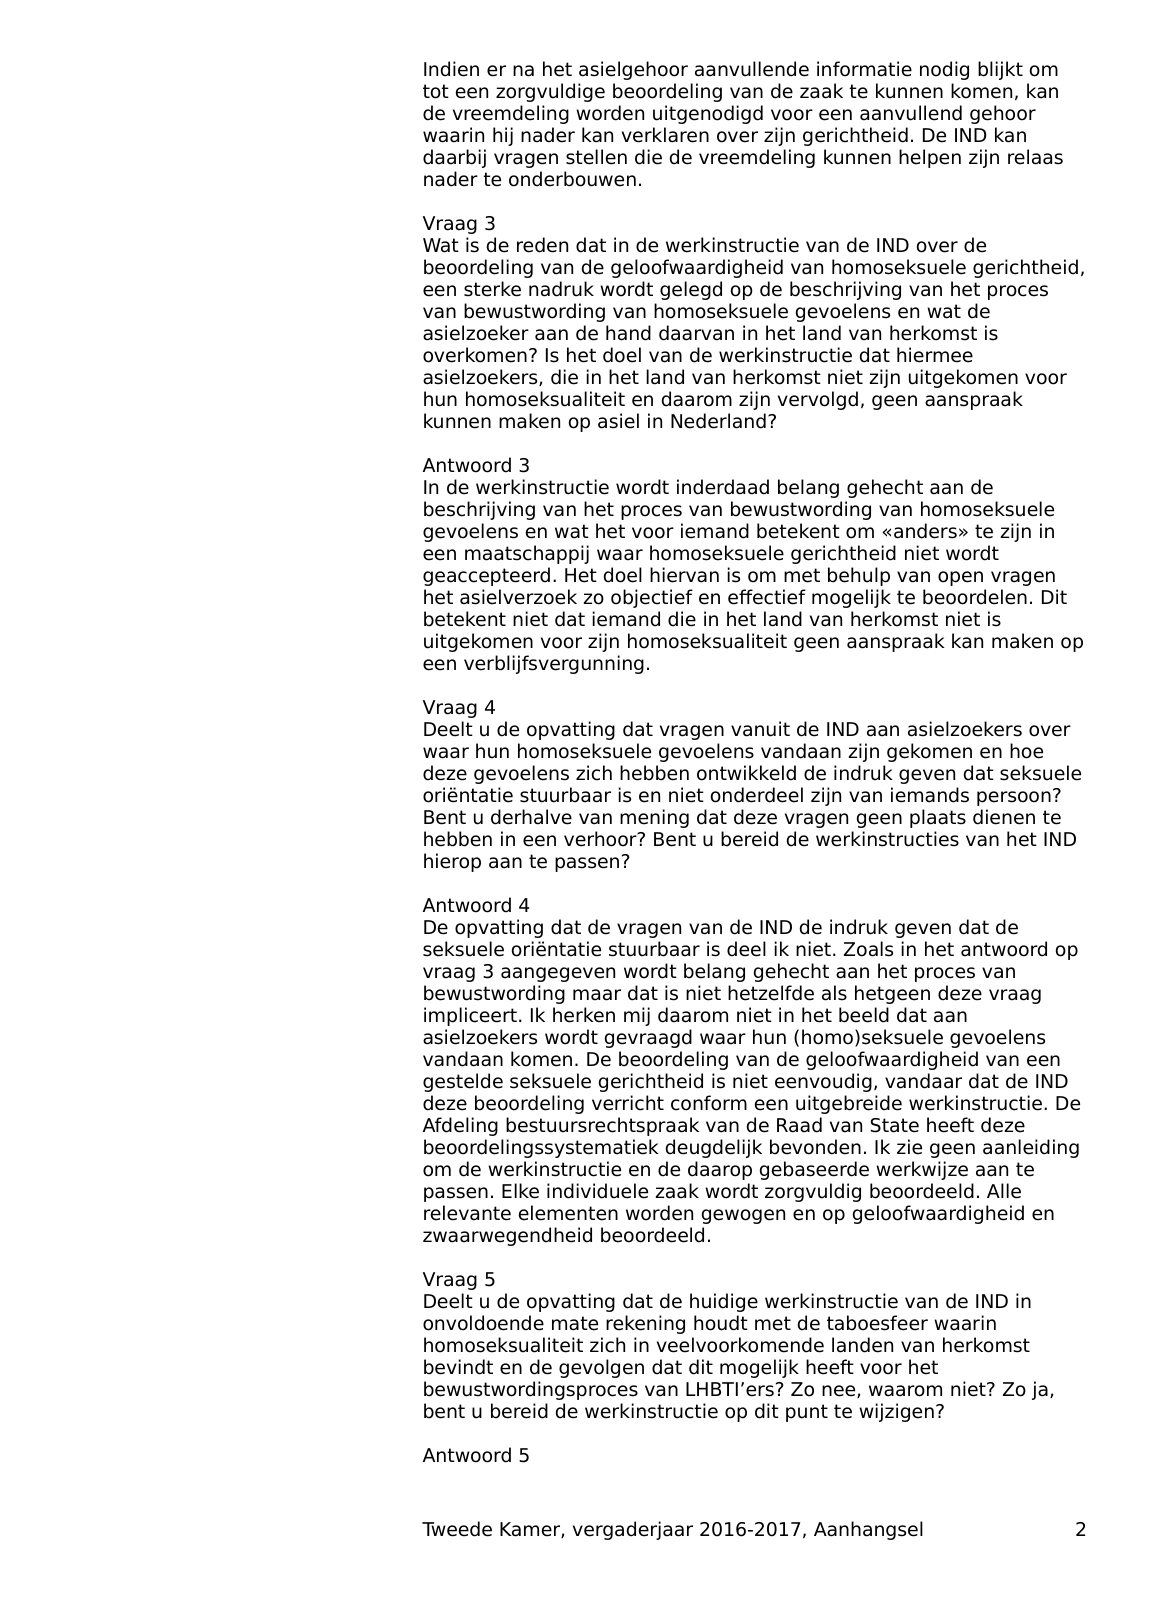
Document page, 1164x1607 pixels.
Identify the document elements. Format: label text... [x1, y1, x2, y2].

text Antwoord 4 [422, 895, 1087, 917]
text Deelt u de opvatting dat de huidige werkinstructie van de IND in onvoldoende mate rekening houdt met de taboesfeer waarin homoseksualiteit zich in veelvoorkomende landen van herkomst bevindt en de gevolgen dat dit mogelijk heeft voor het bewustwordingsproces van LHBTI’ers? Zo nee, waarom niet? Zo ja, bent u bereid de werkinstructie op dit punt te wijzigen? [422, 1291, 1087, 1423]
text Indien er na het asielgehoor aanvullende informatie nodig blijkt om tot een zorgvuldige beoordeling van de zaak te kunnen komen, kan de vreemdeling worden uitgenodigd voor een aanvullend gehoor waarin hij nader kan verklaren over zijn gerichtheid. De IND kan daarbij vragen stellen die de vreemdeling kunnen helpen zijn relaas nader te onderbouwen. [422, 59, 1087, 191]
text Antwoord 3 [422, 455, 1087, 477]
text Vraag 4 [422, 697, 1087, 719]
text Deelt u de opvatting dat vragen vanuit de IND aan asielzoekers over waar hun homoseksuele gevoelens vandaan zijn gekomen en hoe deze gevoelens zich hebben ontwikkeld de indruk geven dat seksuele oriëntatie stuurbaar is en niet onderdeel zijn van iemands persoon? Bent u derhalve van mening dat deze vragen geen plaats dienen te hebben in een verhoor? Bent u bereid de werkinstructies van het IND hierop aan te passen? [422, 719, 1087, 873]
text Antwoord 5 [422, 1445, 1087, 1467]
text De opvatting dat de vragen van de IND de indruk geven dat de seksuele oriëntatie stuurbaar is deel ik niet. Zoals in het antwoord op vraag 3 aangegeven wordt belang gehecht aan het proces van bewustwording maar dat is niet hetzelfde als hetgeen deze vraag impliceert. Ik herken mij daarom niet in het beeld dat aan asielzoekers wordt gevraagd waar hun (homo)seksuele gevoelens vandaan komen. De beoordeling van de geloofwaardigheid van een gestelde seksuele gerichtheid is niet eenvoudig, vandaar dat de IND deze beoordeling verricht conform een uitgebreide werkinstructie. De Afdeling bestuursrechtspraak van de Raad van State heeft deze beoordelingssystematiek deugdelijk bevonden. Ik zie geen aanleiding om de werkinstructie en de daarop gebaseerde werkwijze aan te passen. Elke individuele zaak wordt zorgvuldig beoordeeld. Alle relevante elementen worden gewogen en op geloofwaardigheid en zwaarwegendheid beoordeeld. [422, 917, 1087, 1247]
text Vraag 5 [422, 1269, 1087, 1291]
text Vraag 3 [422, 213, 1087, 235]
text In de werkinstructie wordt inderdaad belang gehecht aan de beschrijving van het proces van bewustwording van homoseksuele gevoelens en wat het voor iemand betekent om «anders» te zijn in een maatschappij waar homoseksuele gerichtheid niet wordt geaccepteerd. Het doel hiervan is om met behulp van open vragen het asielverzoek zo objectief en effectief mogelijk te beoordelen. Dit betekent niet dat iemand die in het land van herkomst niet is uitgekomen voor zijn homoseksualiteit geen aanspraak kan maken op een verblijfsvergunning. [422, 477, 1087, 675]
text Wat is de reden dat in de werkinstructie van de IND over de beoordeling van de geloofwaardigheid van homoseksuele gerichtheid, een sterke nadruk wordt gelegd op de beschrijving van het proces van bewustwording van homoseksuele gevoelens en wat de asielzoeker aan de hand daarvan in het land van herkomst is overkomen? Is het doel van de werkinstructie dat hiermee asielzoekers, die in het land van herkomst niet zijn uitgekomen voor hun homoseksualiteit en daarom zijn vervolgd, geen aanspraak kunnen maken op asiel in Nederland? [422, 235, 1087, 433]
